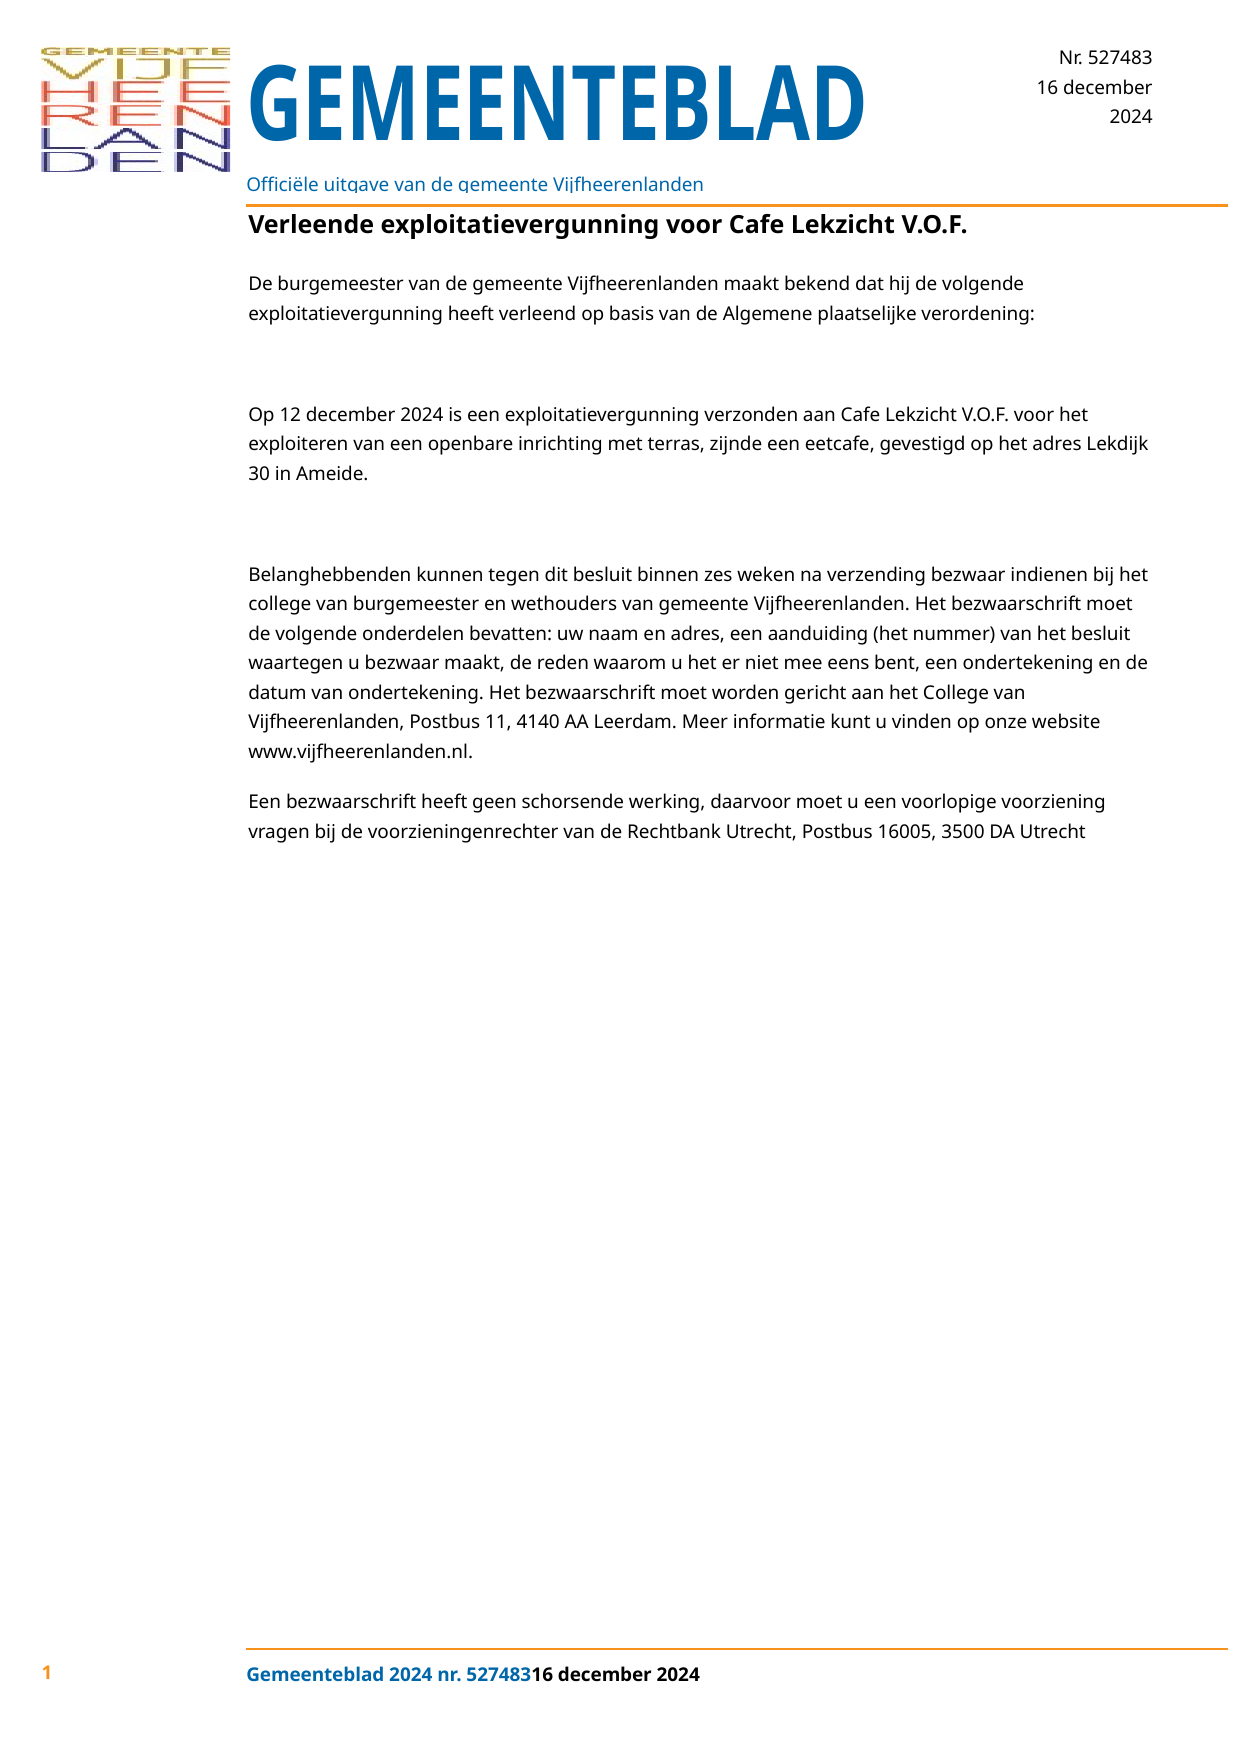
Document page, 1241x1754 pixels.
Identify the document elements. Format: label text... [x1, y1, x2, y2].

text De burgemeester van de gemeente Vijfheerenlanden maakt bekend dat hij de volgende exploitatievergunning heeft verleend op basis van de Algemene plaatselijke verordening: [248, 270, 1152, 326]
text Verleende exploitatievergunning voor Cafe Lekzicht V.O.F. [248, 207, 1152, 241]
text Belanghebbenden kunnen tegen dit besluit binnen zes weken na verzending bezwaar indienen bij het college van burgemeester en wethouders van gemeente Vijfheerenlanden. Het bezwaarschrift moet de volgende onderdelen bevatten: uw naam en adres, een aanduiding (het nummer) van het besluit waartegen u bezwaar maakt, de reden waarom u het er niet mee eens bent, een ondertekening en de datum van ondertekening. Het bezwaarschrift moet worden gericht aan het College van Vijfheerenlanden, Postbus 11, 4140 AA Leerdam. Meer informatie kunt u vinden op onze website www.vijfheerenlanden.nl. [248, 561, 1152, 764]
text Op 12 december 2024 is een exploitatievergunning verzonden aan Cafe Lekzicht V.O.F. voor het exploiteren van een openbare inrichting met terras, zijnde een eetcafe, gevestigd op het adres Lekdijk 30 in Ameide. [248, 401, 1152, 486]
text Een bezwaarschrift heeft geen schorsende werking, daarvoor moet u een voorlopige voorziening vragen bij de voorzieningenrechter van de Rechtbank Utrecht, Postbus 16005, 3500 DA Utrecht [248, 789, 1152, 844]
picture [41, 47, 231, 172]
